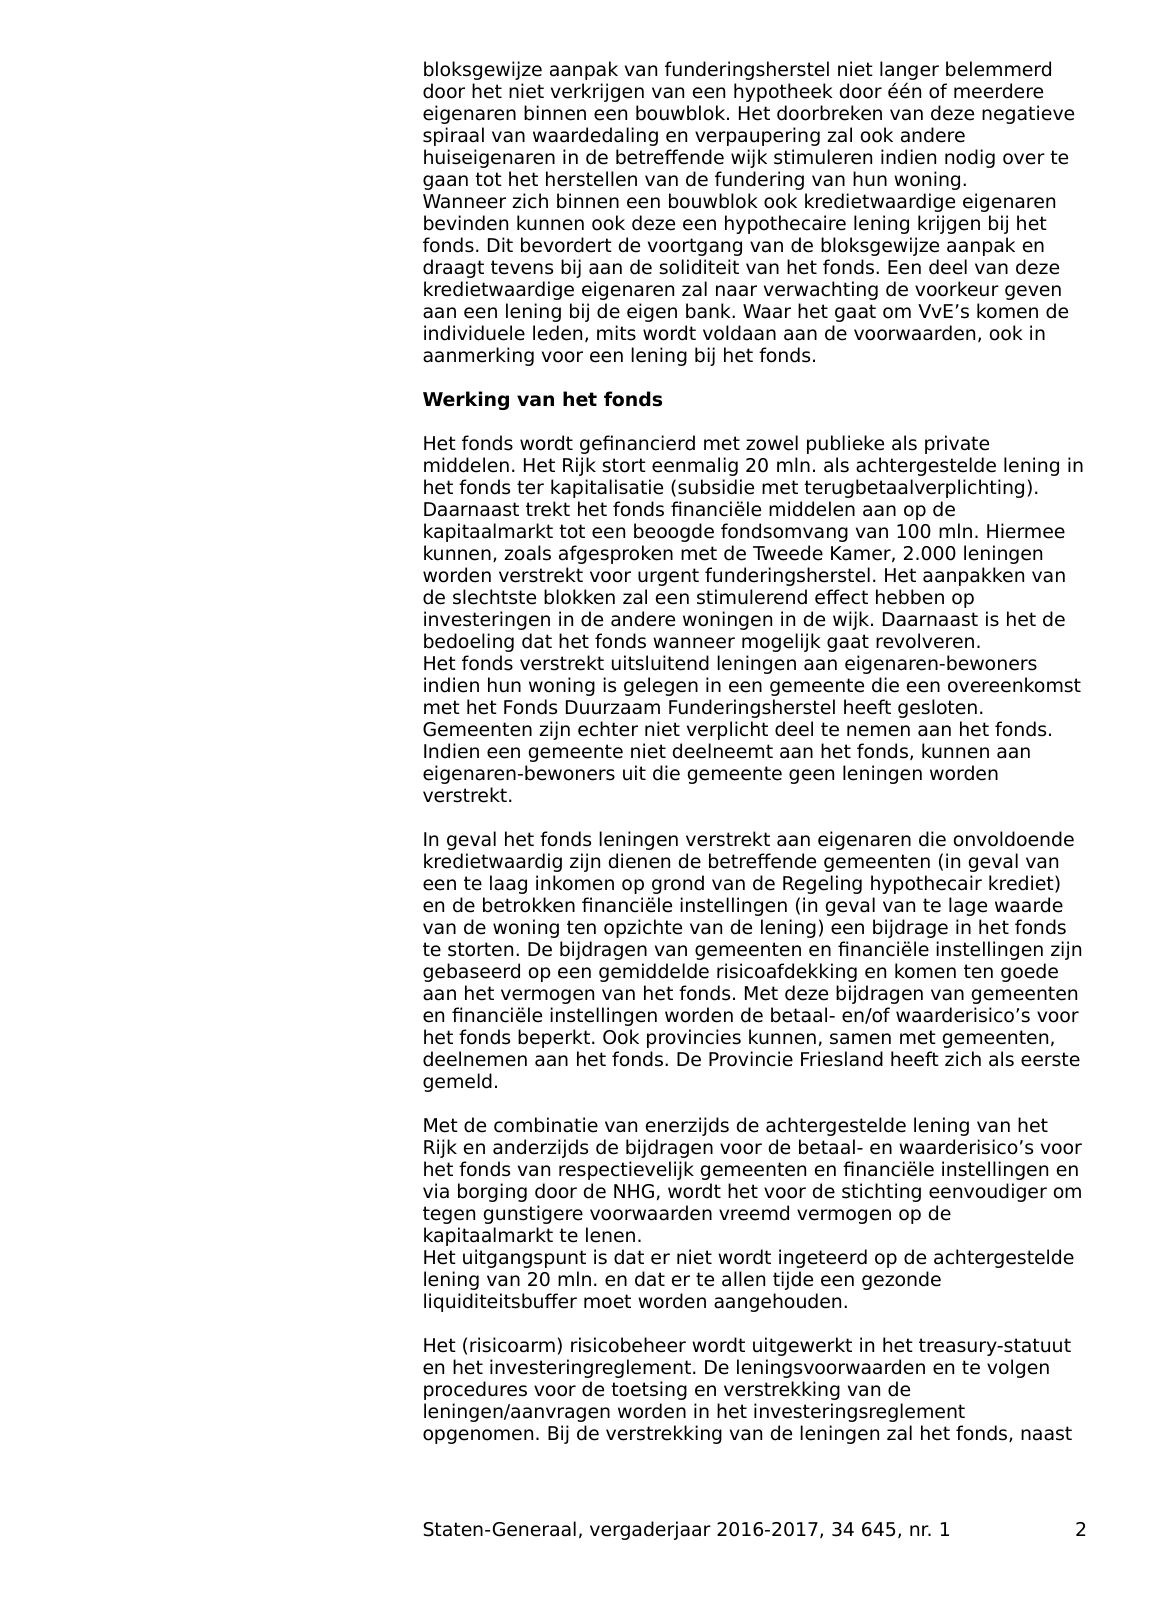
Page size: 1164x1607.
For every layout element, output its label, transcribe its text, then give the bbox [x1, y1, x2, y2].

text Met de combinatie van enerzijds de achtergestelde lening van het Rijk en anderzijds de bijdragen voor de betaal- en waarderisico’s voor het fonds van respectievelijk gemeenten en financiële instellingen en via borging door de NHG, wordt het voor de stichting eenvoudiger om tegen gunstigere voorwaarden vreemd vermogen op de kapitaalmarkt te lenen. [422, 1115, 1087, 1247]
text bloksgewijze aanpak van funderingsherstel niet langer belemmerd door het niet verkrijgen van een hypotheek door één of meerdere eigenaren binnen een bouwblok. Het doorbreken van deze negatieve spiraal van waardedaling en verpaupering zal ook andere huiseigenaren in de betreffende wijk stimuleren indien nodig over te gaan tot het herstellen van de fundering van hun woning. [422, 59, 1087, 191]
text Wanneer zich binnen een bouwblok ook kredietwaardige eigenaren bevinden kunnen ook deze een hypothecaire lening krijgen bij het fonds. Dit bevordert de voortgang van de bloksgewijze aanpak en draagt tevens bij aan de soliditeit van het fonds. Een deel van deze kredietwaardige eigenaren zal naar verwachting de voorkeur geven aan een lening bij de eigen bank. Waar het gaat om VvE’s komen de individuele leden, mits wordt voldaan aan de voorwaarden, ook in aanmerking voor een lening bij het fonds. [422, 191, 1087, 367]
text Het fonds verstrekt uitsluitend leningen aan eigenaren-bewoners indien hun woning is gelegen in een gemeente die een overeenkomst met het Fonds Duurzaam Funderingsherstel heeft gesloten. Gemeenten zijn echter niet verplicht deel te nemen aan het fonds. Indien een gemeente niet deelneemt aan het fonds, kunnen aan eigenaren-bewoners uit die gemeente geen leningen worden verstrekt. [422, 653, 1087, 807]
text In geval het fonds leningen verstrekt aan eigenaren die onvoldoende kredietwaardig zijn dienen de betreffende gemeenten (in geval van een te laag inkomen op grond van de Regeling hypothecair krediet) en de betrokken financiële instellingen (in geval van te lage waarde van de woning ten opzichte van de lening) een bijdrage in het fonds te storten. De bijdragen van gemeenten en financiële instellingen zijn gebaseerd op een gemiddelde risicoafdekking en komen ten goede aan het vermogen van het fonds. Met deze bijdragen van gemeenten en financiële instellingen worden de betaal- en/of waarderisico’s voor het fonds beperkt. Ook provincies kunnen, samen met gemeenten, deelnemen aan het fonds. De Provincie Friesland heeft zich als eerste gemeld. [422, 829, 1087, 1093]
subtitle Werking van het fonds [422, 389, 1087, 411]
text Het fonds wordt gefinancierd met zowel publieke als private middelen. Het Rijk stort eenmalig 20 mln. als achtergestelde lening in het fonds ter kapitalisatie (subsidie met terugbetaalverplichting). Daarnaast trekt het fonds financiële middelen aan op de kapitaalmarkt tot een beoogde fondsomvang van 100 mln. Hiermee kunnen, zoals afgesproken met de Tweede Kamer, 2.000 leningen worden verstrekt voor urgent funderingsherstel. Het aanpakken van de slechtste blokken zal een stimulerend effect hebben op investeringen in de andere woningen in de wijk. Daarnaast is het de bedoeling dat het fonds wanneer mogelijk gaat revolveren. [422, 433, 1087, 653]
text Het (risicoarm) risicobeheer wordt uitgewerkt in het treasury-statuut en het investeringreglement. De leningsvoorwaarden en te volgen procedures voor de toetsing en verstrekking van de leningen/aanvragen worden in het investeringsreglement opgenomen. Bij de verstrekking van de leningen zal het fonds, naast [422, 1335, 1087, 1445]
text Het uitgangspunt is dat er niet wordt ingeteerd op de achtergestelde lening van 20 mln. en dat er te allen tijde een gezonde liquiditeitsbuffer moet worden aangehouden. [422, 1247, 1087, 1313]
